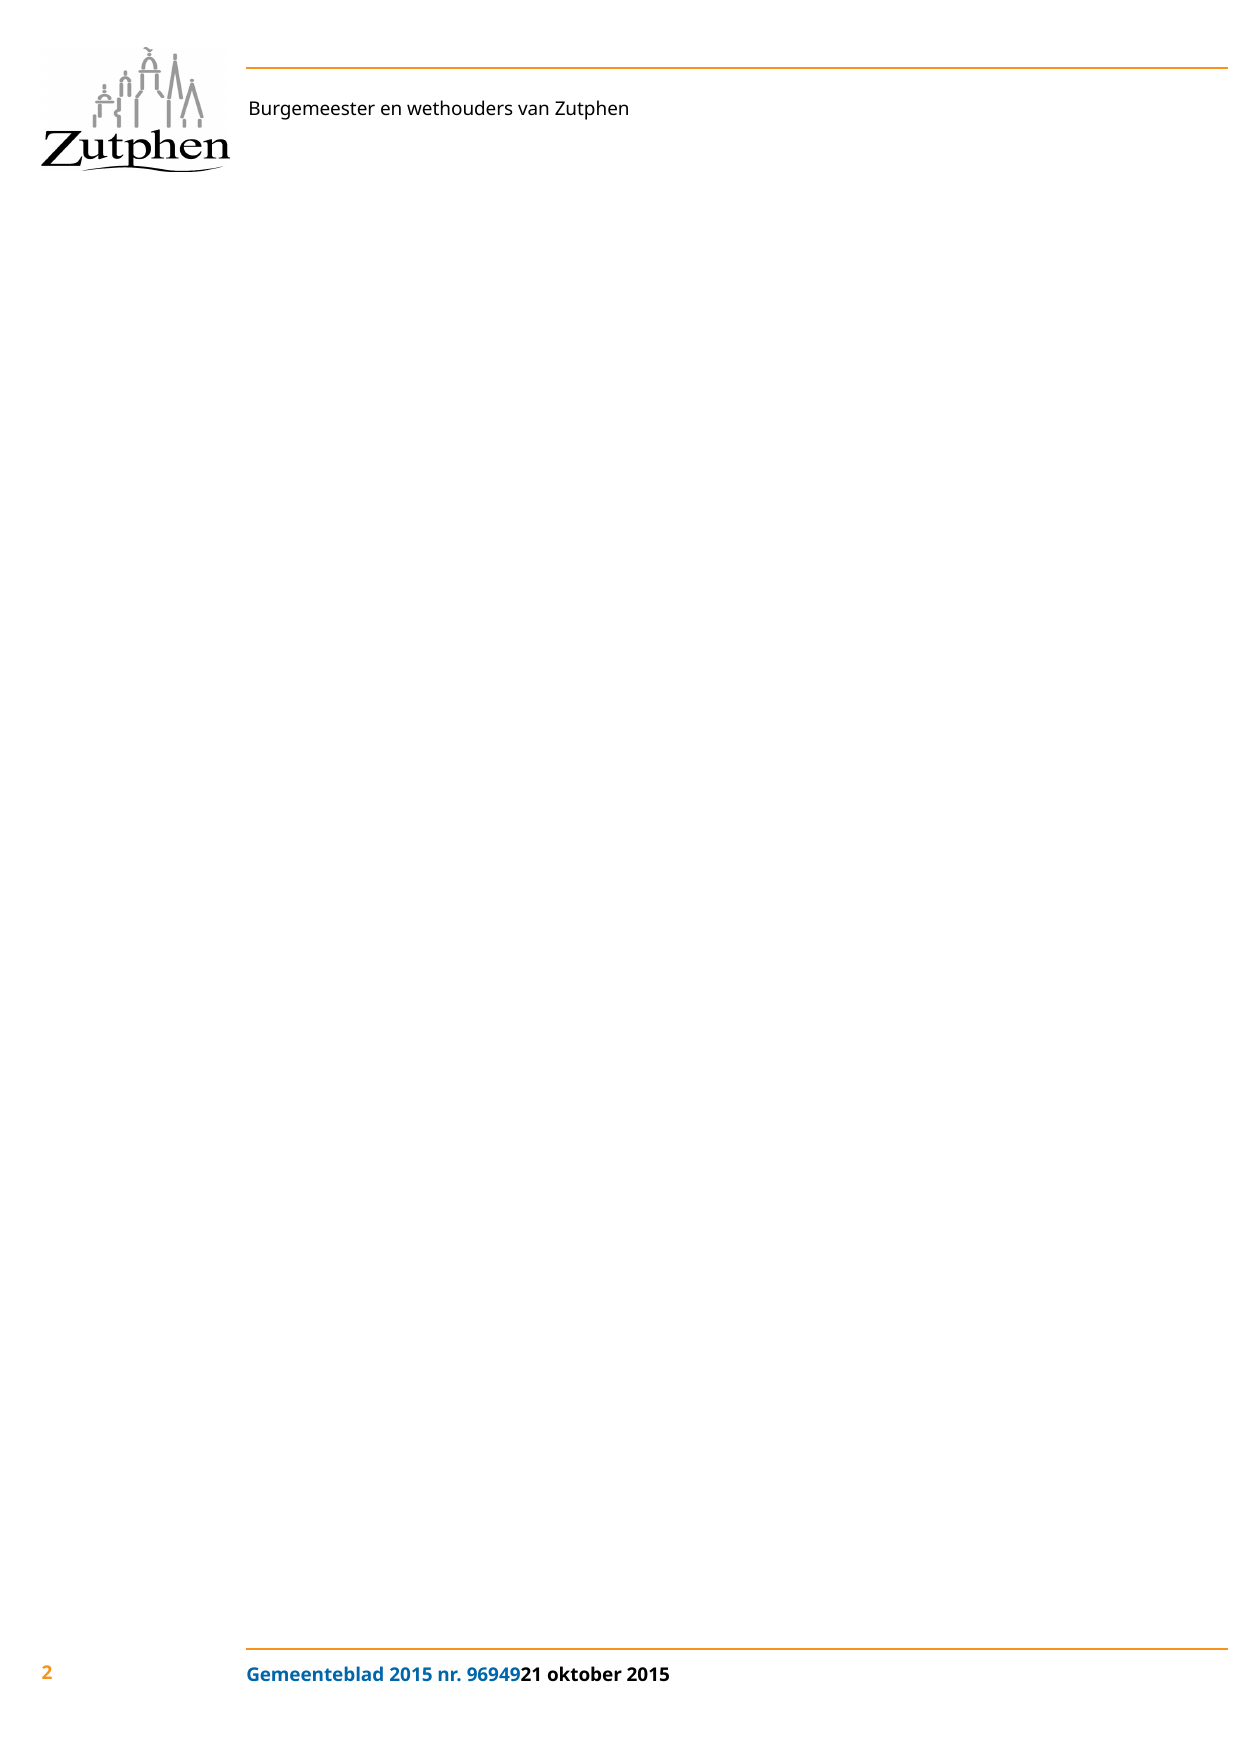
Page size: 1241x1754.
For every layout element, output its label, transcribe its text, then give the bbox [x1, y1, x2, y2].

text Burgemeester en wethouders van Zutphen [248, 95, 1152, 121]
picture [41, 47, 231, 172]
